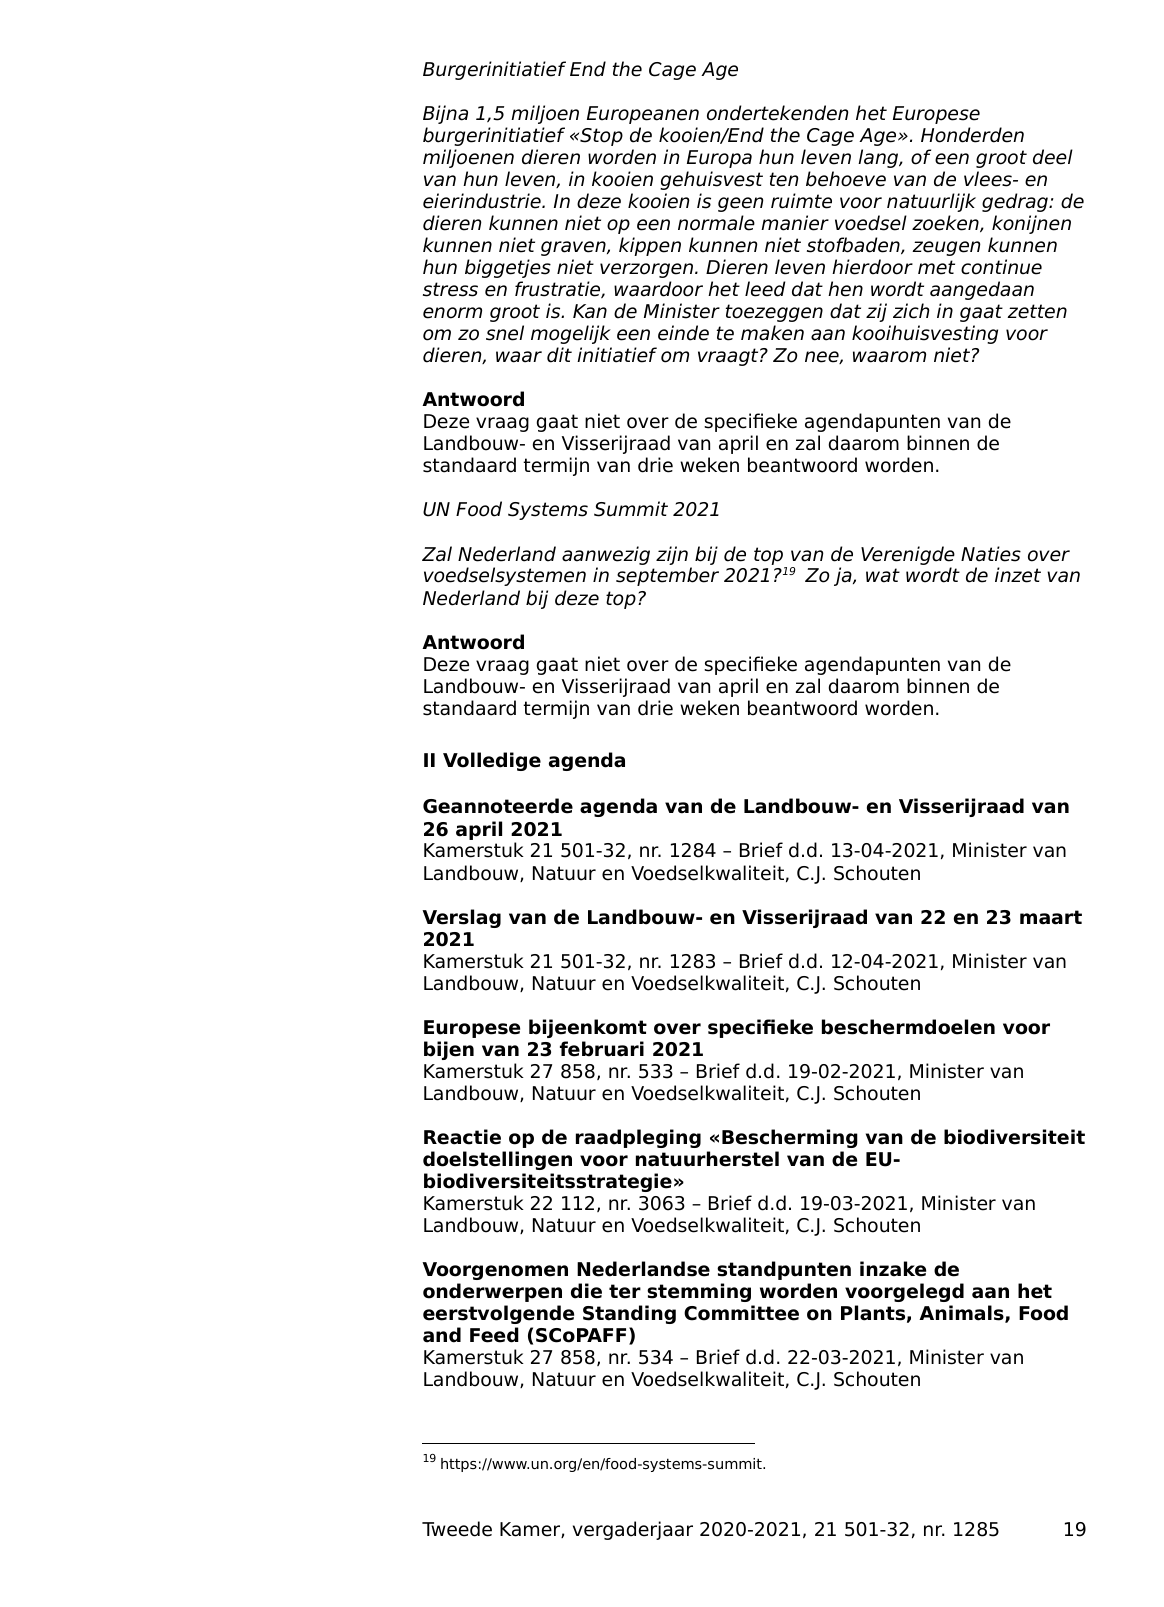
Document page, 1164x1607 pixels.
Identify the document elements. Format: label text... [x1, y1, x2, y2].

text Kamerstuk 27 858, nr. 534 – Brief d.d. 22-03-2021, Minister van Landbouw, Natuur en Voedselkwaliteit, C.J. Schouten [422, 1347, 1087, 1391]
text Deze vraag gaat niet over de specifieke agendapunten van de Landbouw- en Visserijraad van april en zal daarom binnen de standaard termijn van drie weken beantwoord worden. [422, 653, 1087, 719]
text https://www.un.org/en/food-systems-summit. [422, 1452, 1087, 1474]
text Zal Nederland aanwezig zijn bij de top van de Verenigde Naties over voedselsystemen in september 2021? Zo ja, wat wordt de inzet van Nederland bij deze top? [422, 543, 1087, 609]
text Kamerstuk 22 112, nr. 3063 – Brief d.d. 19-03-2021, Minister van Landbouw, Natuur en Voedselkwaliteit, C.J. Schouten [422, 1193, 1087, 1237]
subtitle Antwoord [422, 632, 1087, 653]
text Bijna 1,5 miljoen Europeanen ondertekenden het Europese burgerinitiatief «Stop de kooien/End the Cage Age». Honderden miljoenen dieren worden in Europa hun leven lang, of een groot deel van hun leven, in kooien gehuisvest ten behoeve van de vlees- en eierindustrie. In deze kooien is geen ruimte voor natuurlijk gedrag: de dieren kunnen niet op een normale manier voedsel zoeken, konijnen kunnen niet graven, kippen kunnen niet stofbaden, zeugen kunnen hun biggetjes niet verzorgen. Dieren leven hierdoor met continue stress en frustratie, waardoor het leed dat hen wordt aangedaan enorm groot is. Kan de Minister toezeggen dat zij zich in gaat zetten om zo snel mogelijk een einde te maken aan kooihuisvesting voor dieren, waar dit initiatief om vraagt? Zo nee, waarom niet? [422, 103, 1087, 367]
subtitle Geannoteerde agenda van de Landbouw- en Visserijraad van 26 april 2021 [422, 796, 1087, 840]
subtitle Antwoord [422, 389, 1087, 411]
subtitle Verslag van de Landbouw- en Visserijraad van 22 en 23 maart 2021 [422, 907, 1087, 951]
subtitle Burgerinitiatief End the Cage Age [422, 59, 1087, 81]
subtitle Europese bijeenkomt over specifieke beschermdoelen voor bijen van 23 februari 2021 [422, 1017, 1087, 1061]
text Kamerstuk 27 858, nr. 533 – Brief d.d. 19-02-2021, Minister van Landbouw, Natuur en Voedselkwaliteit, C.J. Schouten [422, 1061, 1087, 1104]
subtitle UN Food Systems Summit 2021 [422, 499, 1087, 521]
subtitle Reactie op de raadpleging «Bescherming van de biodiversiteit doelstellingen voor natuurherstel van de EU-biodiversiteitsstrategie» [422, 1127, 1087, 1193]
text Kamerstuk 21 501-32, nr. 1284 – Brief d.d. 13-04-2021, Minister van Landbouw, Natuur en Voedselkwaliteit, C.J. Schouten [422, 840, 1087, 884]
subtitle II Volledige agenda [422, 749, 1087, 771]
text Deze vraag gaat niet over de specifieke agendapunten van de Landbouw- en Visserijraad van april en zal daarom binnen de standaard termijn van drie weken beantwoord worden. [422, 411, 1087, 477]
text Kamerstuk 21 501-32, nr. 1283 – Brief d.d. 12-04-2021, Minister van Landbouw, Natuur en Voedselkwaliteit, C.J. Schouten [422, 951, 1087, 994]
subtitle Voorgenomen Nederlandse standpunten inzake de onderwerpen die ter stemming worden voorgelegd aan het eerstvolgende Standing Committee on Plants, Animals, Food and Feed (SCoPAFF) [422, 1259, 1087, 1347]
